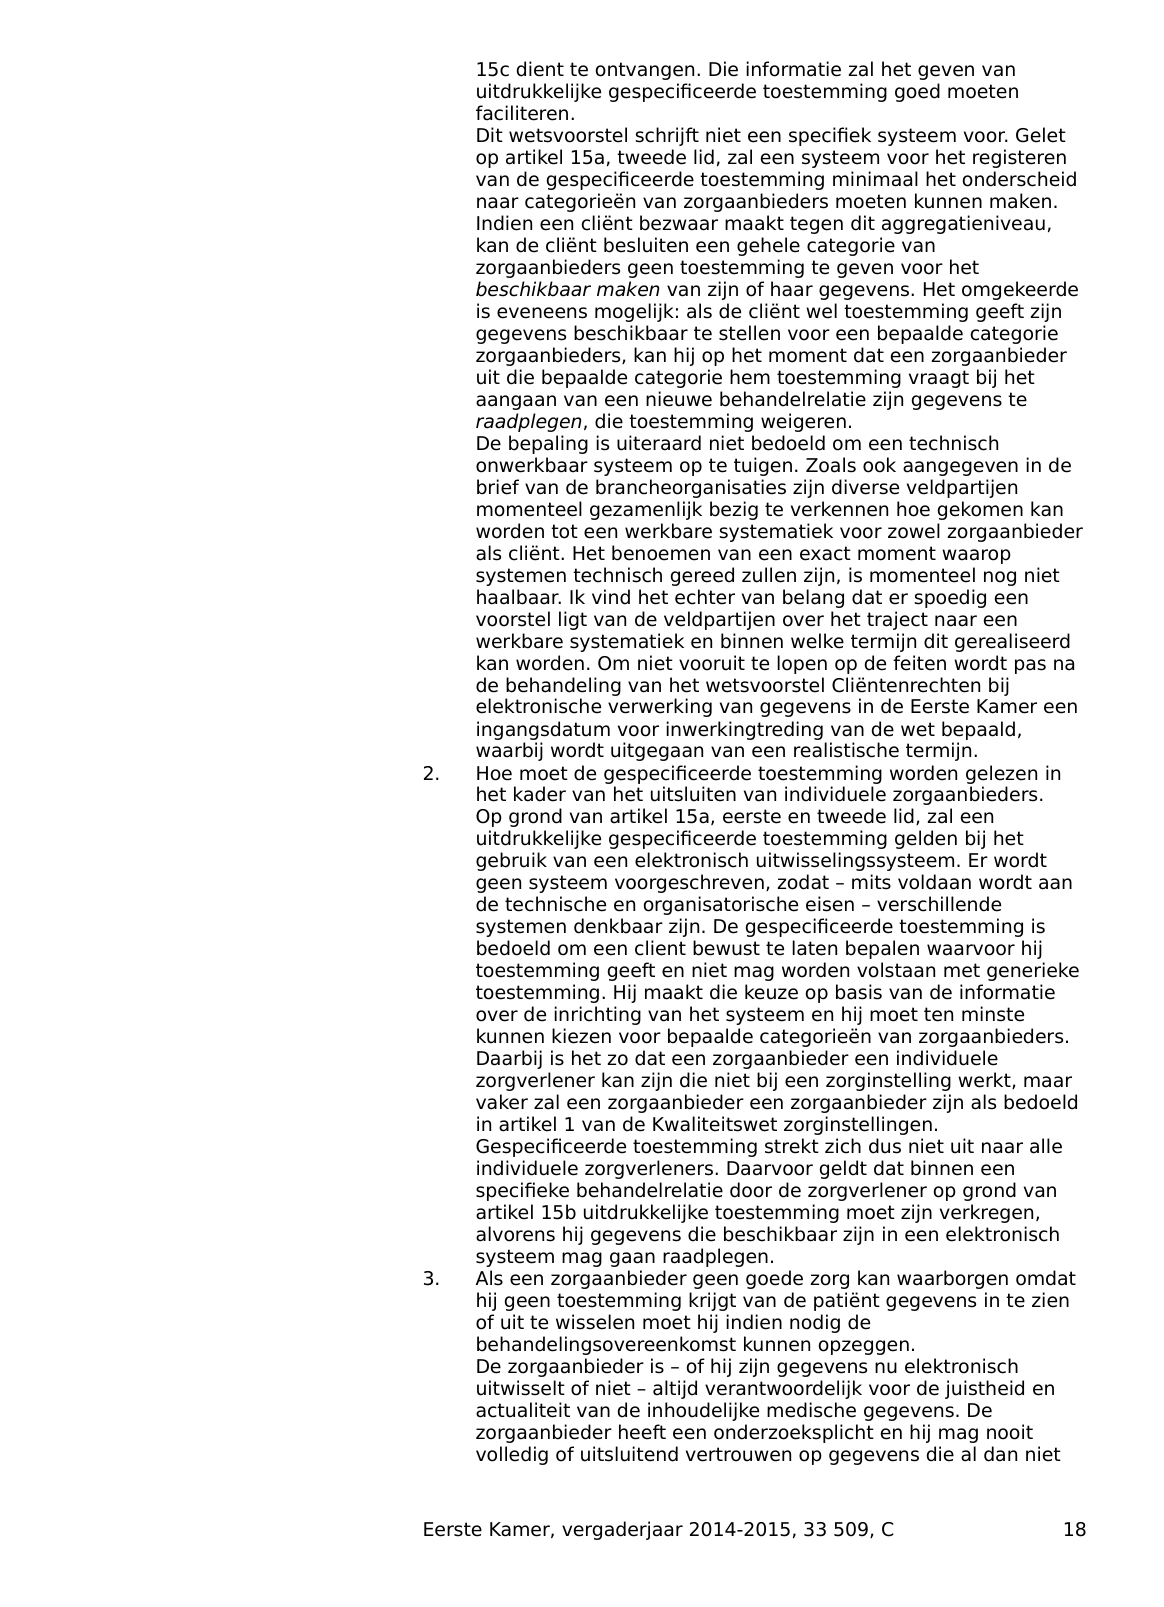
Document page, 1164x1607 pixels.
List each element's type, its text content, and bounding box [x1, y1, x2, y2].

text 15c dient te ontvangen. Die informatie zal het geven van uitdrukkelijke gespecificeerde toestemming goed moeten faciliteren. [475, 59, 1087, 125]
text Dit wetsvoorstel schrijft niet een specifiek systeem voor. Gelet op artikel 15a, tweede lid, zal een systeem voor het registeren van de gespecificeerde toestemming minimaal het onderscheid naar categorieën van zorgaanbieders moeten kunnen maken. Indien een cliënt bezwaar maakt tegen dit aggregatieniveau, kan de cliënt besluiten een gehele categorie van zorgaanbieders geen toestemming te geven voor het beschikbaar maken van zijn of haar gegevens. Het omgekeerde is eveneens mogelijk: als de cliënt wel toestemming geeft zijn gegevens beschikbaar te stellen voor een bepaalde categorie zorgaanbieders, kan hij op het moment dat een zorgaanbieder uit die bepaalde categorie hem toestemming vraagt bij het aangaan van een nieuwe behandelrelatie zijn gegevens te raadplegen, die toestemming weigeren. [475, 125, 1087, 433]
text 3. Als een zorgaanbieder geen goede zorg kan waarborgen omdat hij geen toestemming krijgt van de patiënt gegevens in te zien of uit te wisselen moet hij indien nodig de behandelingsovereenkomst kunnen opzeggen. [422, 1268, 1087, 1356]
text De bepaling is uiteraard niet bedoeld om een technisch onwerkbaar systeem op te tuigen. Zoals ook aangegeven in de brief van de brancheorganisaties zijn diverse veldpartijen momenteel gezamenlijk bezig te verkennen hoe gekomen kan worden tot een werkbare systematiek voor zowel zorgaanbieder als cliënt. Het benoemen van een exact moment waarop systemen technisch gereed zullen zijn, is momenteel nog niet haalbaar. Ik vind het echter van belang dat er spoedig een voorstel ligt van de veldpartijen over het traject naar een werkbare systematiek en binnen welke termijn dit gerealiseerd kan worden. Om niet vooruit te lopen op de feiten wordt pas na de behandeling van het wetsvoorstel Cliëntenrechten bij elektronische verwerking van gegevens in de Eerste Kamer een ingangsdatum voor inwerkingtreding van de wet bepaald, waarbij wordt uitgegaan van een realistische termijn. [475, 433, 1087, 762]
text 2. Hoe moet de gespecificeerde toestemming worden gelezen in het kader van het uitsluiten van individuele zorgaanbieders. [422, 762, 1087, 806]
text Op grond van artikel 15a, eerste en tweede lid, zal een uitdrukkelijke gespecificeerde toestemming gelden bij het gebruik van een elektronisch uitwisselingssysteem. Er wordt geen systeem voorgeschreven, zodat – mits voldaan wordt aan de technische en organisatorische eisen – verschillende systemen denkbaar zijn. De gespecificeerde toestemming is bedoeld om een client bewust te laten bepalen waarvoor hij toestemming geeft en niet mag worden volstaan met generieke toestemming. Hij maakt die keuze op basis van de informatie over de inrichting van het systeem en hij moet ten minste kunnen kiezen voor bepaalde categorieën van zorgaanbieders. Daarbij is het zo dat een zorgaanbieder een individuele zorgverlener kan zijn die niet bij een zorginstelling werkt, maar vaker zal een zorgaanbieder een zorgaanbieder zijn als bedoeld in artikel 1 van de Kwaliteitswet zorginstellingen. Gespecificeerde toestemming strekt zich dus niet uit naar alle individuele zorgverleners. Daarvoor geldt dat binnen een specifieke behandelrelatie door de zorgverlener op grond van artikel 15b uitdrukkelijke toestemming moet zijn verkregen, alvorens hij gegevens die beschikbaar zijn in een elektronisch systeem mag gaan raadplegen. [475, 806, 1087, 1268]
text De zorgaanbieder is – of hij zijn gegevens nu elektronisch uitwisselt of niet – altijd verantwoordelijk voor de juistheid en actualiteit van de inhoudelijke medische gegevens. De zorgaanbieder heeft een onderzoeksplicht en hij mag nooit volledig of uitsluitend vertrouwen op gegevens die al dan niet [475, 1356, 1087, 1466]
